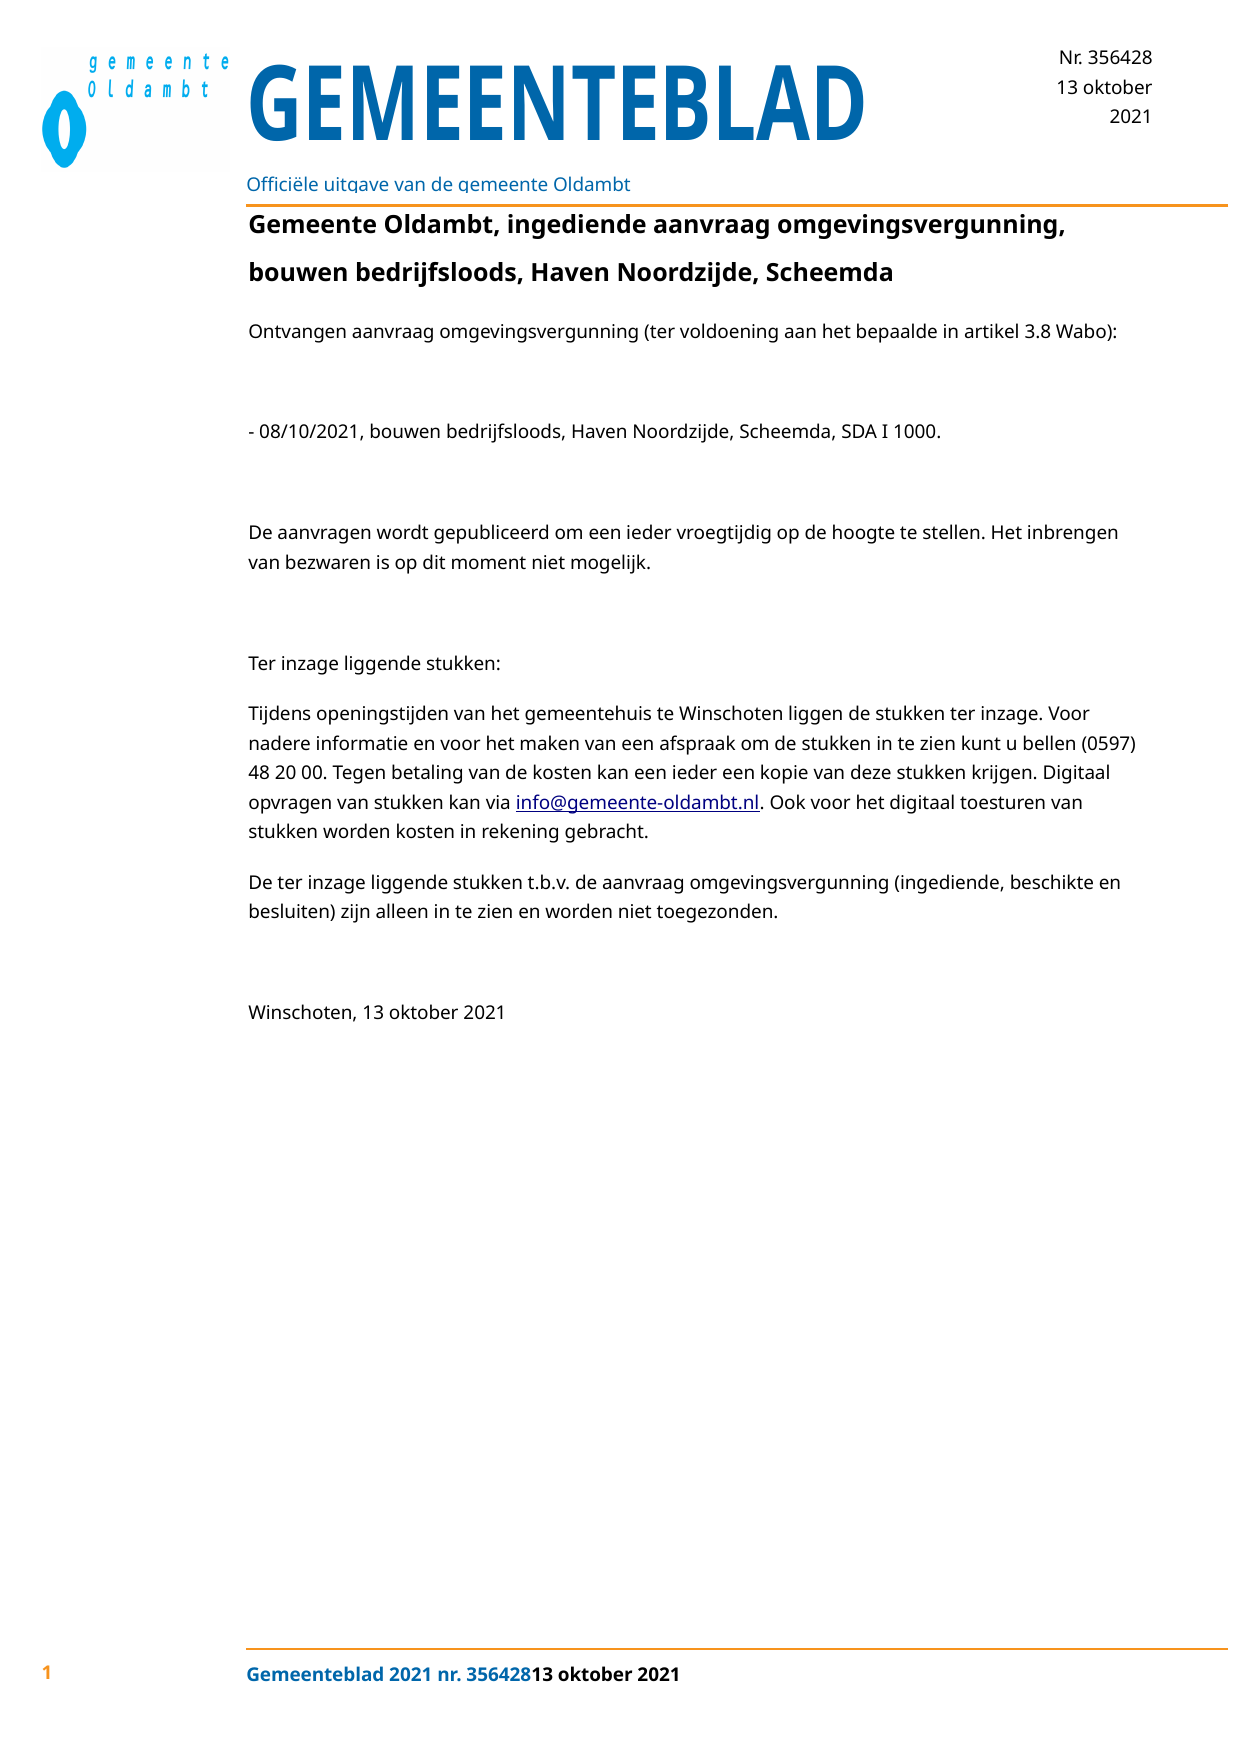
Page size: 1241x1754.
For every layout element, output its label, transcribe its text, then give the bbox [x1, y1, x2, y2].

text De aanvragen wordt gepubliceerd om een ieder vroegtijdig op de hoogte te stellen. Het inbrengen van bezwaren is op dit moment niet mogelijk. [248, 519, 1152, 575]
text Tijdens openingstijden van het gemeentehuis te Winschoten liggen de stukken ter inzage. Voor nadere informatie en voor het maken van een afspraak om de stukken in te zien kunt u bellen (0597) 48 20 00. Tegen betaling van de kosten kan een ieder een kopie van deze stukken krijgen. Digitaal opvragen van stukken kan via info@gemeente-oldambt.nl. Ook voor het digitaal toesturen van stukken worden kosten in rekening gebracht. [248, 700, 1152, 844]
text Ter inzage liggende stukken: [248, 650, 1152, 676]
text Winschoten, 13 oktober 2021 [248, 999, 1152, 1025]
text Ontvangen aanvraag omgevingsvergunning (ter voldoening aan het bepaalde in artikel 3.8 Wabo): [248, 318, 1152, 344]
text Gemeente Oldambt, ingediende aanvraag omgevingsvergunning, bouwen bedrijfsloods, Haven Noordzijde, Scheemda [248, 207, 1152, 288]
text - 08/10/2021, bouwen bedrijfsloods, Haven Noordzijde, Scheemda, SDA I 1000. [248, 419, 1152, 444]
picture [41, 47, 231, 172]
text De ter inzage liggende stukken t.b.v. de aanvraag omgevingsvergunning (ingediende, beschikte en besluiten) zijn alleen in te zien en worden niet toegezonden. [248, 869, 1152, 924]
